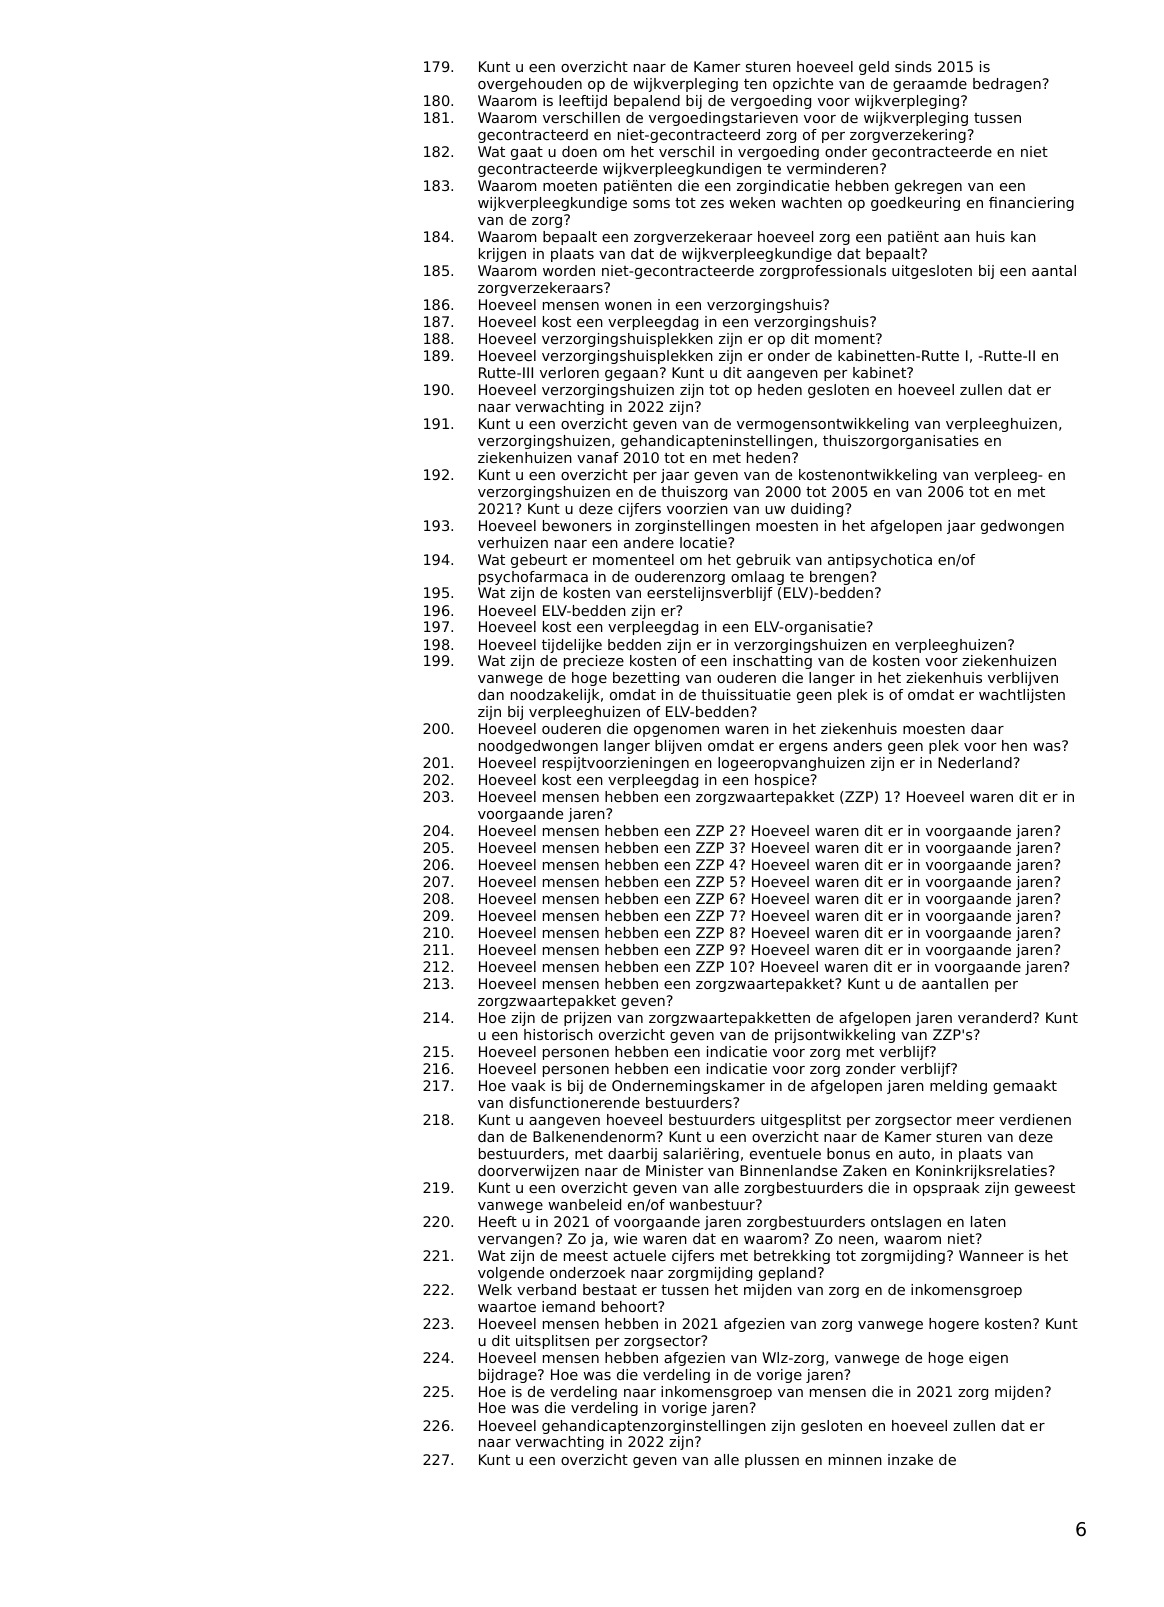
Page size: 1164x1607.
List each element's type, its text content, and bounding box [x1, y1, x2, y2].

table_cell Hoe is de verdeling naar inkomensgroep van mensen die in 2021 zorg mijden? Hoe was die verdeling in vorige jaren? [471, 1384, 1087, 1417]
table_cell 205. [422, 840, 471, 857]
table_cell 207. [422, 874, 471, 891]
table_cell 196. [422, 603, 471, 619]
table_cell 212. [422, 959, 471, 976]
table_cell Hoeveel mensen hebben een ZZP 6? Hoeveel waren dit er in voorgaande jaren? [471, 891, 1087, 908]
table_cell Hoeveel mensen hebben afgezien van Wlz-zorg, vanwege de hoge eigen bijdrage? Hoe was die verdeling in de vorige jaren? [471, 1350, 1087, 1383]
table_cell Hoeveel mensen hebben een ZZP 9? Hoeveel waren dit er in voorgaande jaren? [471, 942, 1087, 959]
table_cell 224. [422, 1350, 471, 1383]
table_cell 193. [422, 518, 471, 551]
table_cell Wat zijn de precieze kosten of een inschatting van de kosten voor ziekenhuizen vanwege de hoge bezetting van ouderen die langer in het ziekenhuis verblijven dan noodzakelijk, omdat in de thuissituatie geen plek is of omdat er wachtlijsten zijn bij verpleeghuizen of ELV-bedden? [471, 653, 1087, 721]
table_cell Hoeveel kost een verpleegdag in een verzorgingshuis? [471, 314, 1087, 331]
table_cell Hoeveel mensen hebben een ZZP 5? Hoeveel waren dit er in voorgaande jaren? [471, 874, 1087, 891]
table_cell 202. [422, 772, 471, 789]
table_cell 221. [422, 1248, 471, 1282]
table_cell Hoeveel mensen wonen in een verzorgingshuis? [471, 297, 1087, 314]
table_cell 206. [422, 857, 471, 874]
table_cell 201. [422, 755, 471, 772]
table_cell 216. [422, 1061, 471, 1078]
table_cell 197. [422, 619, 471, 636]
table_cell 198. [422, 636, 471, 653]
table_cell 192. [422, 467, 471, 517]
table_cell 219. [422, 1180, 471, 1214]
table_cell Hoeveel bewoners in zorginstellingen moesten in het afgelopen jaar gedwongen verhuizen naar een andere locatie? [471, 518, 1087, 551]
table_cell Kunt u aangeven hoeveel bestuurders uitgesplitst per zorgsector meer verdienen dan de Balkenendenorm? Kunt u een overzicht naar de Kamer sturen van deze bestuurders, met daarbij salariëring, eventuele bonus en auto, in plaats van doorverwijzen naar de Minister van Binnenlandse Zaken en Koninkrijksrelaties? [471, 1112, 1087, 1180]
table_cell Hoeveel mensen hebben een ZZP 4? Hoeveel waren dit er in voorgaande jaren? [471, 857, 1087, 874]
table_cell Hoeveel mensen hebben een ZZP 2? Hoeveel waren dit er in voorgaande jaren? [471, 823, 1087, 840]
table_cell Hoeveel kost een verpleegdag in een ELV-organisatie? [471, 619, 1087, 636]
table_cell 211. [422, 942, 471, 959]
table_cell 225. [422, 1384, 471, 1417]
table_cell Waarom verschillen de vergoedingstarieven voor de wijkverpleging tussen gecontracteerd en niet-gecontracteerd zorg of per zorgverzekering? [471, 110, 1087, 144]
table_cell Kunt u een overzicht geven van alle zorgbestuurders die in opspraak zijn geweest vanwege wanbeleid en/of wanbestuur? [471, 1180, 1087, 1214]
table_cell Hoeveel verzorgingshuisplekken zijn er op dit moment? [471, 331, 1087, 348]
table_cell Hoeveel mensen hebben een zorgzwaartepakket (ZZP) 1? Hoeveel waren dit er in voorgaande jaren? [471, 789, 1087, 823]
table_cell Waarom worden niet-gecontracteerde zorgprofessionals uitgesloten bij een aantal zorgverzekeraars? [471, 263, 1087, 297]
table_cell 183. [422, 178, 471, 229]
table_cell Hoeveel verzorgingshuizen zijn tot op heden gesloten en hoeveel zullen dat er naar verwachting in 2022 zijn? [471, 382, 1087, 416]
table_cell 213. [422, 976, 471, 1010]
table_cell 218. [422, 1112, 471, 1180]
table_cell 189. [422, 348, 471, 382]
table_cell Hoeveel mensen hebben een ZZP 3? Hoeveel waren dit er in voorgaande jaren? [471, 840, 1087, 857]
table_cell Hoeveel ouderen die opgenomen waren in het ziekenhuis moesten daar noodgedwongen langer blijven omdat er ergens anders geen plek voor hen was? [471, 721, 1087, 755]
table_cell 186. [422, 297, 471, 314]
table_cell 191. [422, 416, 471, 467]
table_cell Hoeveel personen hebben een indicatie voor zorg met verblijf? [471, 1044, 1087, 1061]
table_cell Kunt u een overzicht geven van de vermogensontwikkeling van verpleeghuizen, verzorgingshuizen, gehandicapteninstellingen, thuiszorgorganisaties en ziekenhuizen vanaf 2010 tot en met heden? [471, 416, 1087, 467]
table_cell Hoeveel respijtvoorzieningen en logeeropvanghuizen zijn er in Nederland? [471, 755, 1087, 772]
table_cell Hoeveel kost een verpleegdag in een hospice? [471, 772, 1087, 789]
table_cell 204. [422, 823, 471, 840]
table_cell 184. [422, 229, 471, 263]
table_cell Hoeveel mensen hebben een zorgzwaartepakket? Kunt u de aantallen per zorgzwaartepakket geven? [471, 976, 1087, 1010]
table_cell 190. [422, 382, 471, 416]
table_cell 220. [422, 1214, 471, 1248]
table_cell Hoeveel tijdelijke bedden zijn er in verzorgingshuizen en verpleeghuizen? [471, 636, 1087, 653]
table_cell 200. [422, 721, 471, 755]
table_cell 194. [422, 551, 471, 585]
table_cell Hoeveel gehandicaptenzorginstellingen zijn gesloten en hoeveel zullen dat er naar verwachting in 2022 zijn? [471, 1418, 1087, 1451]
table_cell 180. [422, 93, 471, 110]
table_cell Kunt u een overzicht per jaar geven van de kostenontwikkeling van verpleeg- en verzorgingshuizen en de thuiszorg van 2000 tot 2005 en van 2006 tot en met 2021? Kunt u deze cijfers voorzien van uw duiding? [471, 467, 1087, 517]
table_cell 199. [422, 653, 471, 721]
table_cell 214. [422, 1010, 471, 1044]
table_cell 217. [422, 1078, 471, 1112]
table_cell Kunt u een overzicht naar de Kamer sturen hoeveel geld sinds 2015 is overgehouden op de wijkverpleging ten opzichte van de geraamde bedragen? [471, 59, 1087, 93]
table_cell Welk verband bestaat er tussen het mijden van zorg en de inkomensgroep waartoe iemand behoort? [471, 1282, 1087, 1316]
table_cell 185. [422, 263, 471, 297]
table_cell 179. [422, 59, 471, 93]
table_cell Hoeveel mensen hebben een ZZP 7? Hoeveel waren dit er in voorgaande jaren? [471, 908, 1087, 925]
table_cell Kunt u een overzicht geven van alle plussen en minnen inzake de [471, 1451, 1087, 1468]
table_cell 210. [422, 925, 471, 942]
table_cell Wat gaat u doen om het verschil in vergoeding onder gecontracteerde en niet gecontracteerde wijkverpleegkundigen te verminderen? [471, 144, 1087, 178]
table_cell 182. [422, 144, 471, 178]
table_cell 203. [422, 789, 471, 823]
table_cell Wat gebeurt er momenteel om het gebruik van antipsychotica en/of psychofarmaca in de ouderenzorg omlaag te brengen? [471, 551, 1087, 585]
table_cell Hoeveel mensen hebben in 2021 afgezien van zorg vanwege hogere kosten? Kunt u dit uitsplitsen per zorgsector? [471, 1316, 1087, 1349]
table_cell Wat zijn de meest actuele cijfers met betrekking tot zorgmijding? Wanneer is het volgende onderzoek naar zorgmijding gepland? [471, 1248, 1087, 1282]
table_cell 215. [422, 1044, 471, 1061]
table_cell Hoeveel verzorgingshuisplekken zijn er onder de kabinetten-Rutte I, -Rutte-II en Rutte-III verloren gegaan? Kunt u dit aangeven per kabinet? [471, 348, 1087, 382]
table_cell 195. [422, 585, 471, 602]
table_cell Hoeveel ELV-bedden zijn er? [471, 603, 1087, 619]
table_cell Hoe zijn de prijzen van zorgzwaartepakketten de afgelopen jaren veranderd? Kunt u een historisch overzicht geven van de prijsontwikkeling van ZZP's? [471, 1010, 1087, 1044]
table_cell 209. [422, 908, 471, 925]
table_cell Hoe vaak is bij de Ondernemingskamer in de afgelopen jaren melding gemaakt van disfunctionerende bestuurders? [471, 1078, 1087, 1112]
table_cell Hoeveel personen hebben een indicatie voor zorg zonder verblijf? [471, 1061, 1087, 1078]
table_cell Hoeveel mensen hebben een ZZP 10? Hoeveel waren dit er in voorgaande jaren? [471, 959, 1087, 976]
table_cell Hoeveel mensen hebben een ZZP 8? Hoeveel waren dit er in voorgaande jaren? [471, 925, 1087, 942]
table_cell 226. [422, 1418, 471, 1451]
table_cell Waarom bepaalt een zorgverzekeraar hoeveel zorg een patiënt aan huis kan krijgen in plaats van dat de wijkverpleegkundige dat bepaalt? [471, 229, 1087, 263]
table_cell Waarom moeten patiënten die een zorgindicatie hebben gekregen van een wijkverpleegkundige soms tot zes weken wachten op goedkeuring en financiering van de zorg? [471, 178, 1087, 229]
table_cell 223. [422, 1316, 471, 1349]
table_cell Waarom is leeftijd bepalend bij de vergoeding voor wijkverpleging? [471, 93, 1087, 110]
table_cell Wat zijn de kosten van eerstelijnsverblijf (ELV)-bedden? [471, 585, 1087, 602]
table_cell 187. [422, 314, 471, 331]
table_cell 208. [422, 891, 471, 908]
table_cell 188. [422, 331, 471, 348]
table_cell 181. [422, 110, 471, 144]
table_cell Heeft u in 2021 of voorgaande jaren zorgbestuurders ontslagen en laten vervangen? Zo ja, wie waren dat en waarom? Zo neen, waarom niet? [471, 1214, 1087, 1248]
table_cell 227. [422, 1451, 471, 1468]
table_cell 222. [422, 1282, 471, 1316]
